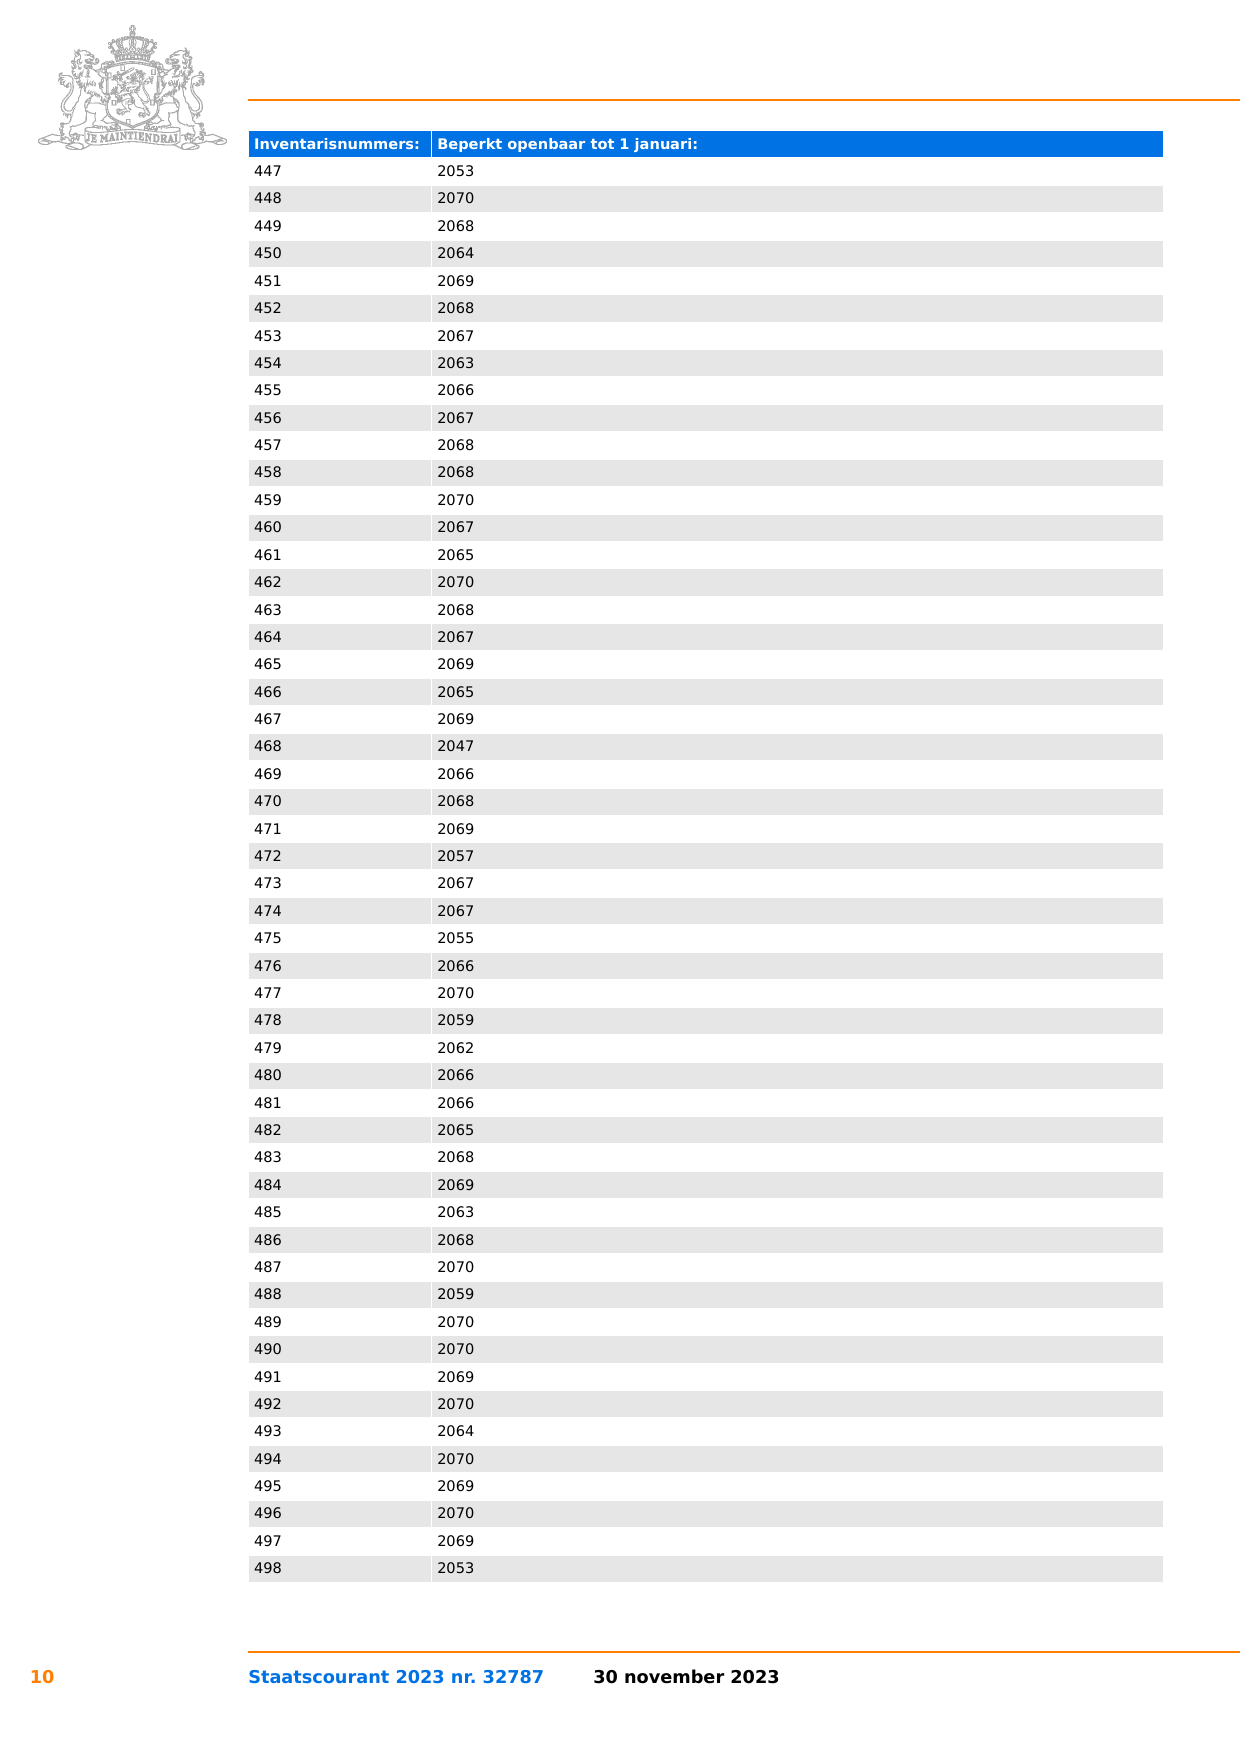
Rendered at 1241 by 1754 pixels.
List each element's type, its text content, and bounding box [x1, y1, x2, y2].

table_cell 2063 [432, 1199, 1163, 1226]
table_cell 483 [249, 1145, 431, 1171]
table_cell 2068 [432, 1227, 1163, 1253]
table_cell 2066 [432, 1063, 1163, 1089]
table_cell 2069 [432, 1172, 1163, 1198]
table_cell 2068 [432, 597, 1163, 623]
table_cell 2057 [432, 843, 1163, 869]
table_cell 492 [249, 1391, 431, 1417]
table_cell 2070 [432, 1336, 1163, 1363]
table_cell 2068 [432, 789, 1163, 815]
table_cell 2053 [432, 1556, 1163, 1582]
table_cell 2067 [432, 624, 1163, 650]
table_cell 2064 [432, 241, 1163, 267]
table_cell 458 [249, 460, 431, 486]
table_cell 2069 [432, 1528, 1163, 1554]
table_cell 496 [249, 1501, 431, 1527]
table_cell 457 [249, 432, 431, 459]
table_cell 2064 [432, 1419, 1163, 1445]
table_cell 472 [249, 843, 431, 869]
table_cell 2067 [432, 405, 1163, 431]
table_cell 2070 [432, 186, 1163, 212]
table_cell 490 [249, 1336, 431, 1363]
table_cell 2068 [432, 1145, 1163, 1171]
table_cell 2070 [432, 1309, 1163, 1335]
table_cell 475 [249, 925, 431, 952]
table_cell 473 [249, 871, 431, 897]
table_cell 2065 [432, 542, 1163, 568]
table_cell 2053 [432, 158, 1163, 185]
table_cell 2067 [432, 323, 1163, 349]
table_cell 2070 [432, 1501, 1163, 1527]
table_cell 451 [249, 268, 431, 294]
table_cell 2070 [432, 980, 1163, 1007]
table_cell 488 [249, 1282, 431, 1308]
table_cell 495 [249, 1473, 431, 1500]
table_header Inventarisnummers: [249, 131, 431, 157]
table_cell 2065 [432, 679, 1163, 705]
table_cell 2066 [432, 953, 1163, 979]
table_cell 485 [249, 1199, 431, 1226]
table_cell 453 [249, 323, 431, 349]
table_cell 498 [249, 1556, 431, 1582]
table_cell 2068 [432, 295, 1163, 322]
table_cell 471 [249, 816, 431, 842]
table_cell 2070 [432, 1254, 1163, 1281]
table_cell 449 [249, 213, 431, 239]
table_cell 2070 [432, 569, 1163, 596]
table_cell 2066 [432, 378, 1163, 404]
table_cell 2063 [432, 350, 1163, 376]
table_cell 2047 [432, 734, 1163, 760]
table_cell 484 [249, 1172, 431, 1198]
table_cell 486 [249, 1227, 431, 1253]
table_cell 478 [249, 1008, 431, 1034]
table_cell 2065 [432, 1117, 1163, 1143]
table_cell 2066 [432, 1090, 1163, 1116]
table_cell 489 [249, 1309, 431, 1335]
table_cell 2069 [432, 1364, 1163, 1390]
table_cell 2066 [432, 761, 1163, 787]
table_cell 456 [249, 405, 431, 431]
table_cell 2069 [432, 706, 1163, 733]
table_cell 455 [249, 378, 431, 404]
table_cell 2062 [432, 1035, 1163, 1061]
table_cell 461 [249, 542, 431, 568]
table_cell 447 [249, 158, 431, 185]
table_cell 476 [249, 953, 431, 979]
picture [38, 25, 227, 150]
table_cell 468 [249, 734, 431, 760]
table_cell 481 [249, 1090, 431, 1116]
table_cell 480 [249, 1063, 431, 1089]
table_cell 2068 [432, 460, 1163, 486]
table_cell 465 [249, 651, 431, 678]
table_cell 2069 [432, 816, 1163, 842]
table_cell 2070 [432, 1391, 1163, 1417]
table_cell 493 [249, 1419, 431, 1445]
table_cell 2059 [432, 1282, 1163, 1308]
table_cell 494 [249, 1446, 431, 1472]
table_cell 470 [249, 789, 431, 815]
table_cell 460 [249, 515, 431, 541]
table_cell 2055 [432, 925, 1163, 952]
table_cell 474 [249, 898, 431, 924]
table_cell 448 [249, 186, 431, 212]
table_cell 2069 [432, 268, 1163, 294]
table_cell 482 [249, 1117, 431, 1143]
table_cell 2070 [432, 1446, 1163, 1472]
table_header Beperkt openbaar tot 1 januari: [432, 131, 1163, 157]
table_cell 452 [249, 295, 431, 322]
table_cell 467 [249, 706, 431, 733]
table_cell 464 [249, 624, 431, 650]
table_cell 2067 [432, 871, 1163, 897]
table_cell 2069 [432, 651, 1163, 678]
table_cell 463 [249, 597, 431, 623]
table_cell 2069 [432, 1473, 1163, 1500]
table_cell 2067 [432, 898, 1163, 924]
table_cell 487 [249, 1254, 431, 1281]
table_cell 454 [249, 350, 431, 376]
table_cell 497 [249, 1528, 431, 1554]
table_cell 2068 [432, 432, 1163, 459]
table_cell 477 [249, 980, 431, 1007]
table_cell 491 [249, 1364, 431, 1390]
table_cell 469 [249, 761, 431, 787]
table_cell 462 [249, 569, 431, 596]
table_cell 2059 [432, 1008, 1163, 1034]
table_cell 466 [249, 679, 431, 705]
table_cell 479 [249, 1035, 431, 1061]
table_cell 2070 [432, 487, 1163, 513]
table_cell 450 [249, 241, 431, 267]
table_cell 459 [249, 487, 431, 513]
table_cell 2067 [432, 515, 1163, 541]
table_cell 2068 [432, 213, 1163, 239]
